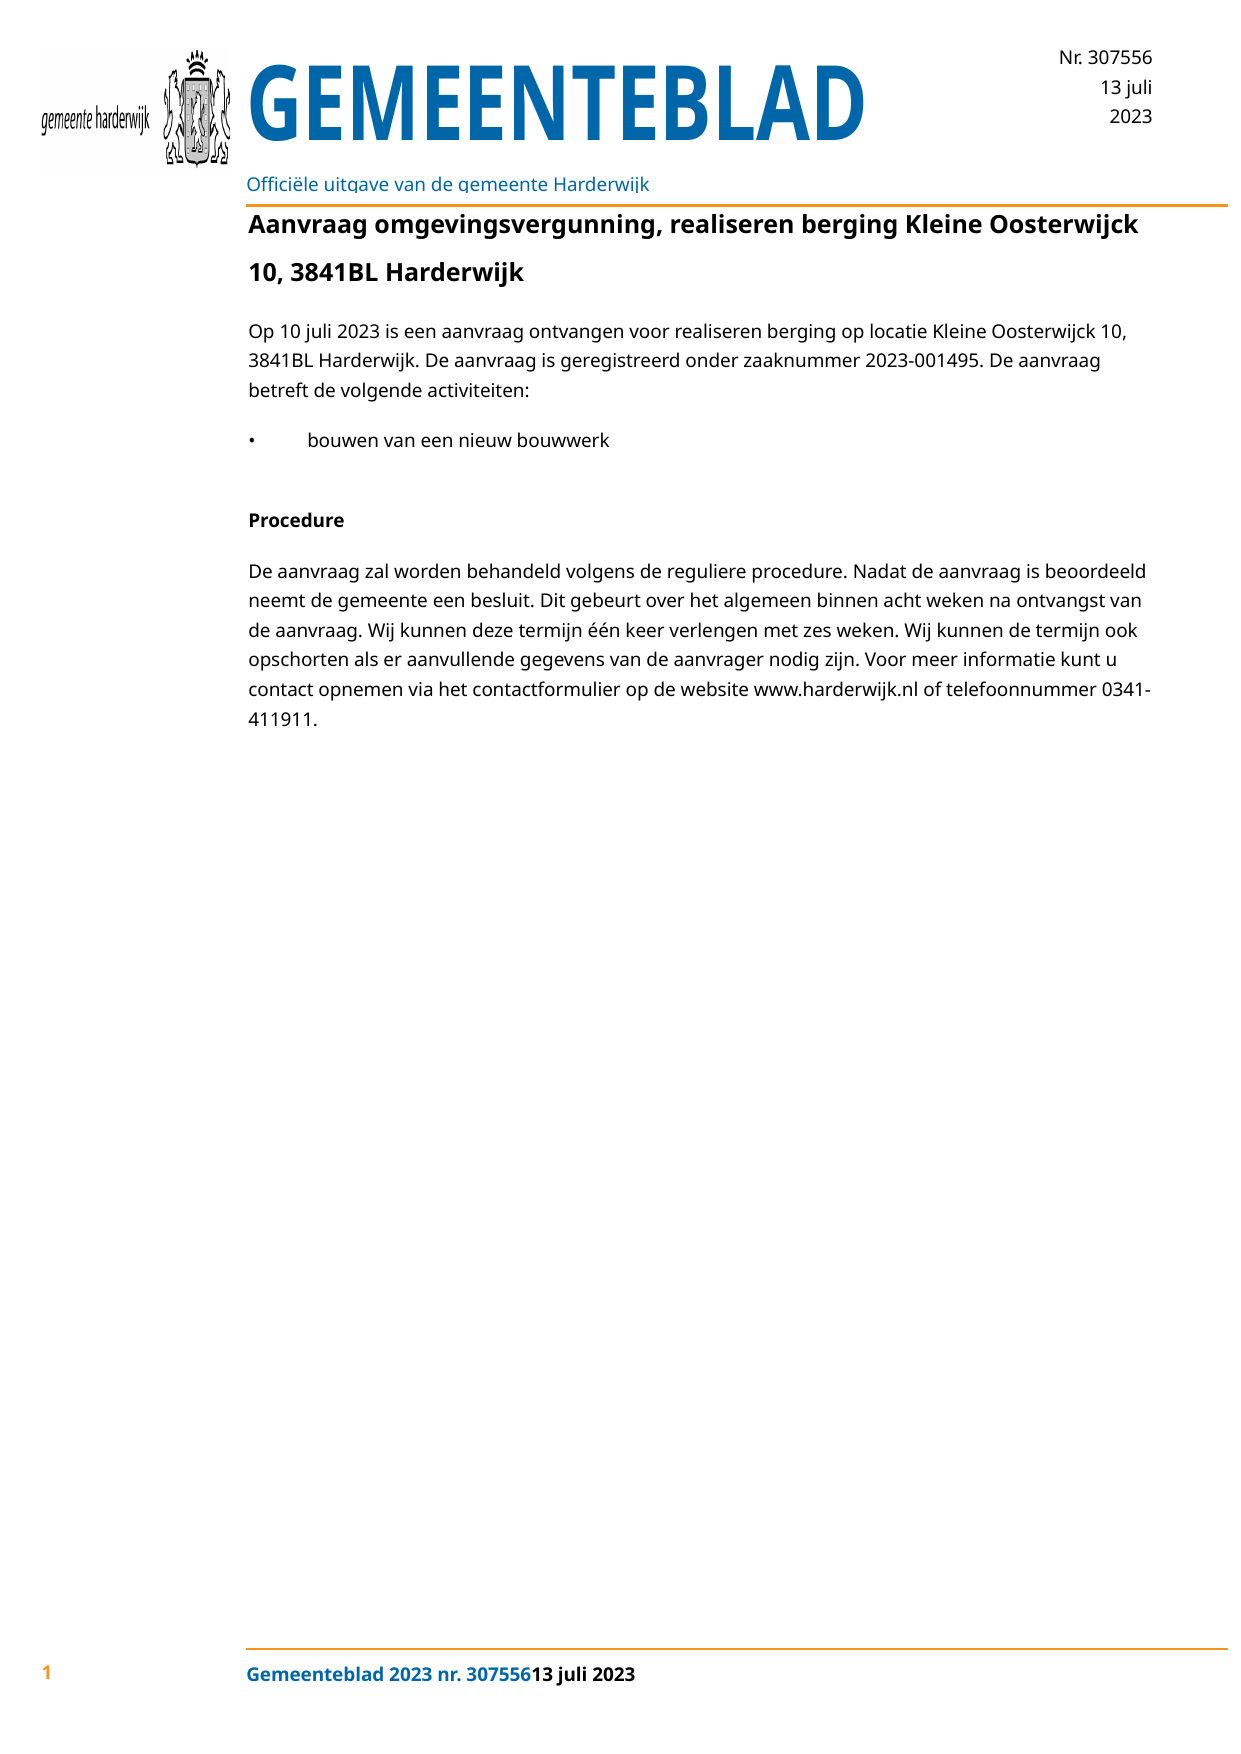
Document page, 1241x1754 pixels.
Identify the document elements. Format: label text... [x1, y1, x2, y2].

picture [41, 47, 231, 172]
text Op 10 juli 2023 is een aanvraag ontvangen voor realiseren berging op locatie Kleine Oosterwijck 10, 3841BL Harderwijk. De aanvraag is geregistreerd onder zaaknummer 2023-001495. De aanvraag betreft de volgende activiteiten: [248, 318, 1152, 403]
text Procedure [248, 507, 1152, 533]
text Aanvraag omgevingsvergunning, realiseren berging Kleine Oosterwijck 10, 3841BL Harderwijk [248, 207, 1152, 288]
list bouwen van een nieuw bouwwerk [248, 427, 1152, 453]
text De aanvraag zal worden behandeld volgens de reguliere procedure. Nadat de aanvraag is beoordeeld neemt de gemeente een besluit. Dit gebeurt over het algemeen binnen acht weken na ontvangst van de aanvraag. Wij kunnen deze termijn één keer verlengen met zes weken. Wij kunnen de termijn ook opschorten als er aanvullende gegevens van de aanvrager nodig zijn. Voor meer informatie kunt u contact opnemen via het contactformulier op de website www.harderwijk.nl of telefoonnummer 0341-411911. [248, 558, 1152, 732]
